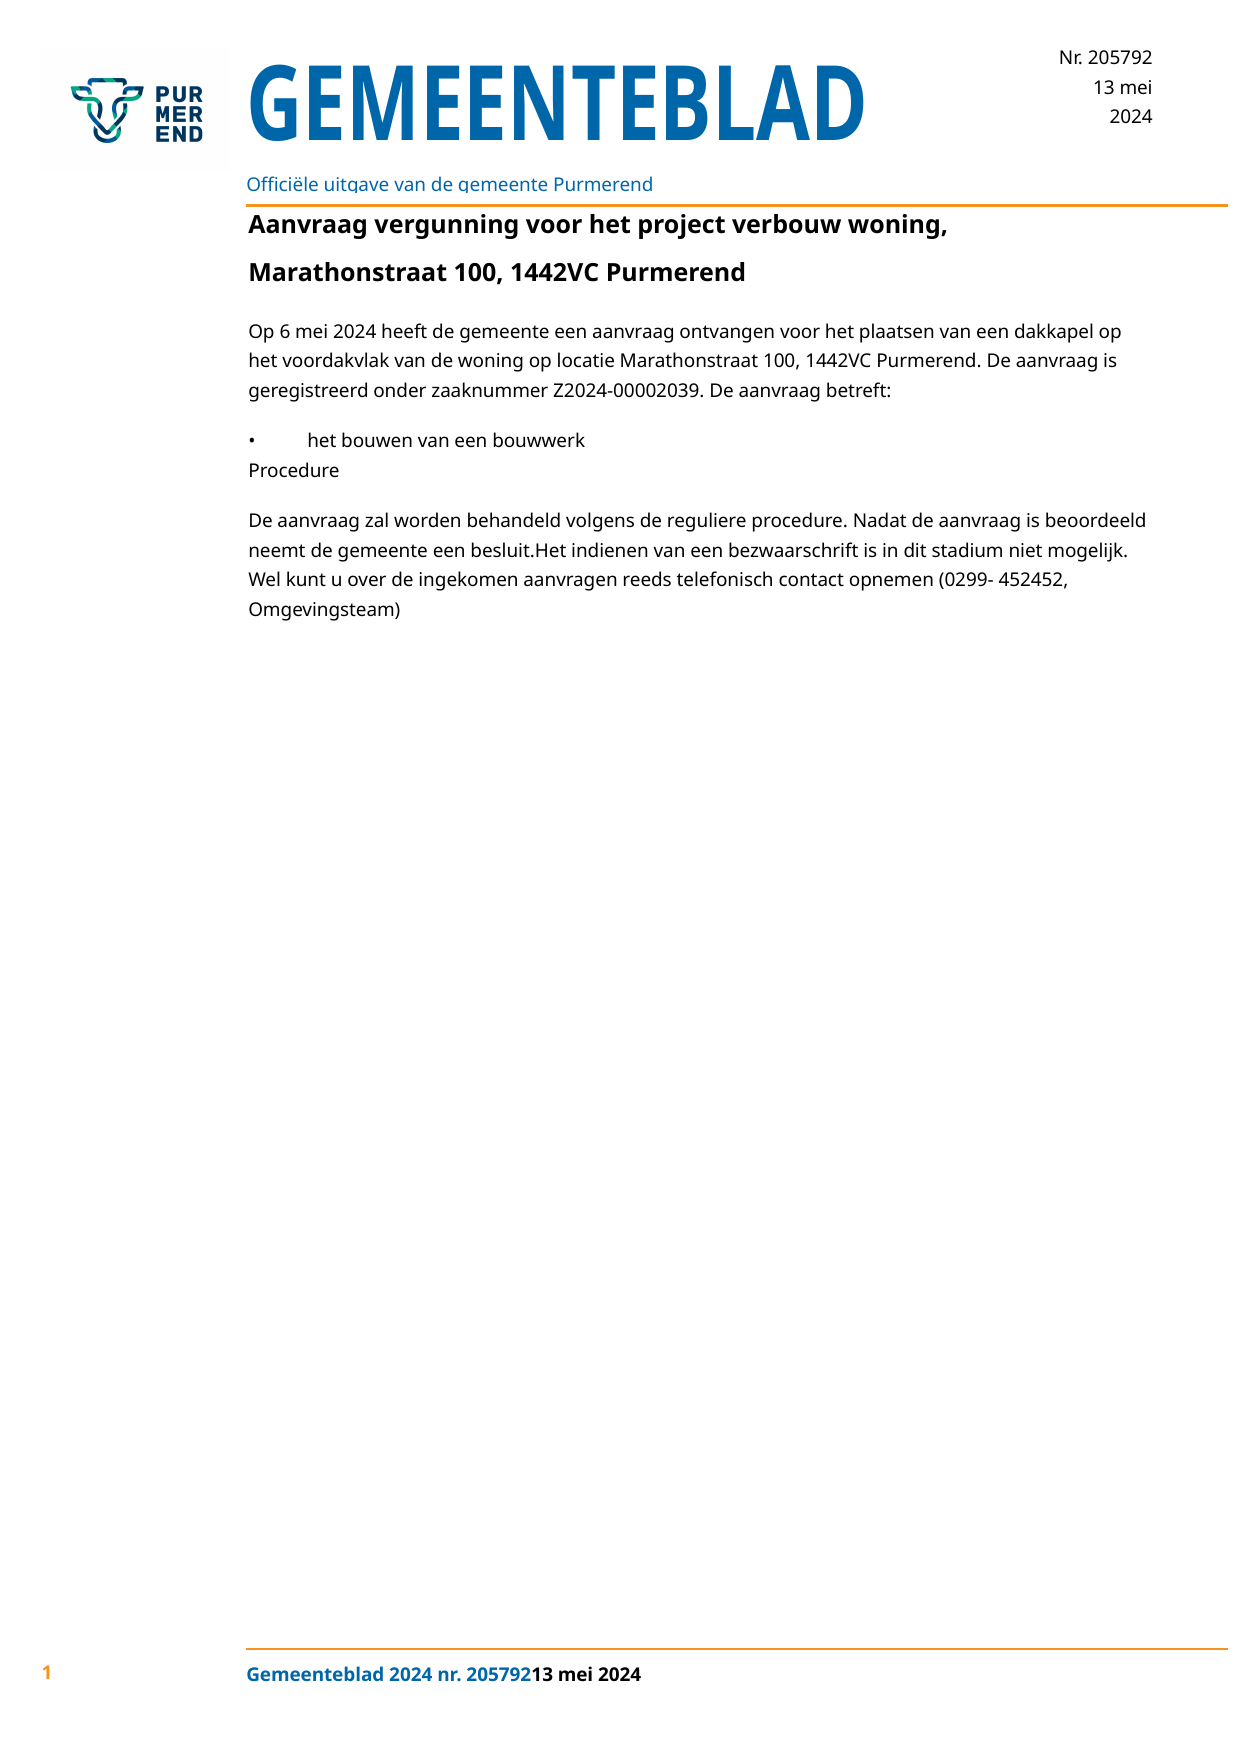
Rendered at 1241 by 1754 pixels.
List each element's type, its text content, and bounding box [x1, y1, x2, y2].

picture [41, 47, 231, 172]
text Procedure [248, 457, 1152, 483]
list het bouwen van een bouwwerk [248, 427, 1152, 453]
text De aanvraag zal worden behandeld volgens de reguliere procedure. Nadat de aanvraag is beoordeeld neemt de gemeente een besluit.Het indienen van een bezwaarschrift is in dit stadium niet mogelijk. Wel kunt u over de ingekomen aanvragen reeds telefonisch contact opnemen (0299- 452452, Omgevingsteam) [248, 507, 1152, 622]
text Aanvraag vergunning voor het project verbouw woning, Marathonstraat 100, 1442VC Purmerend [248, 207, 1152, 288]
text Op 6 mei 2024 heeft de gemeente een aanvraag ontvangen voor het plaatsen van een dakkapel op het voordakvlak van de woning op locatie Marathonstraat 100, 1442VC Purmerend. De aanvraag is geregistreerd onder zaaknummer Z2024-00002039. De aanvraag betreft: [248, 318, 1152, 403]
